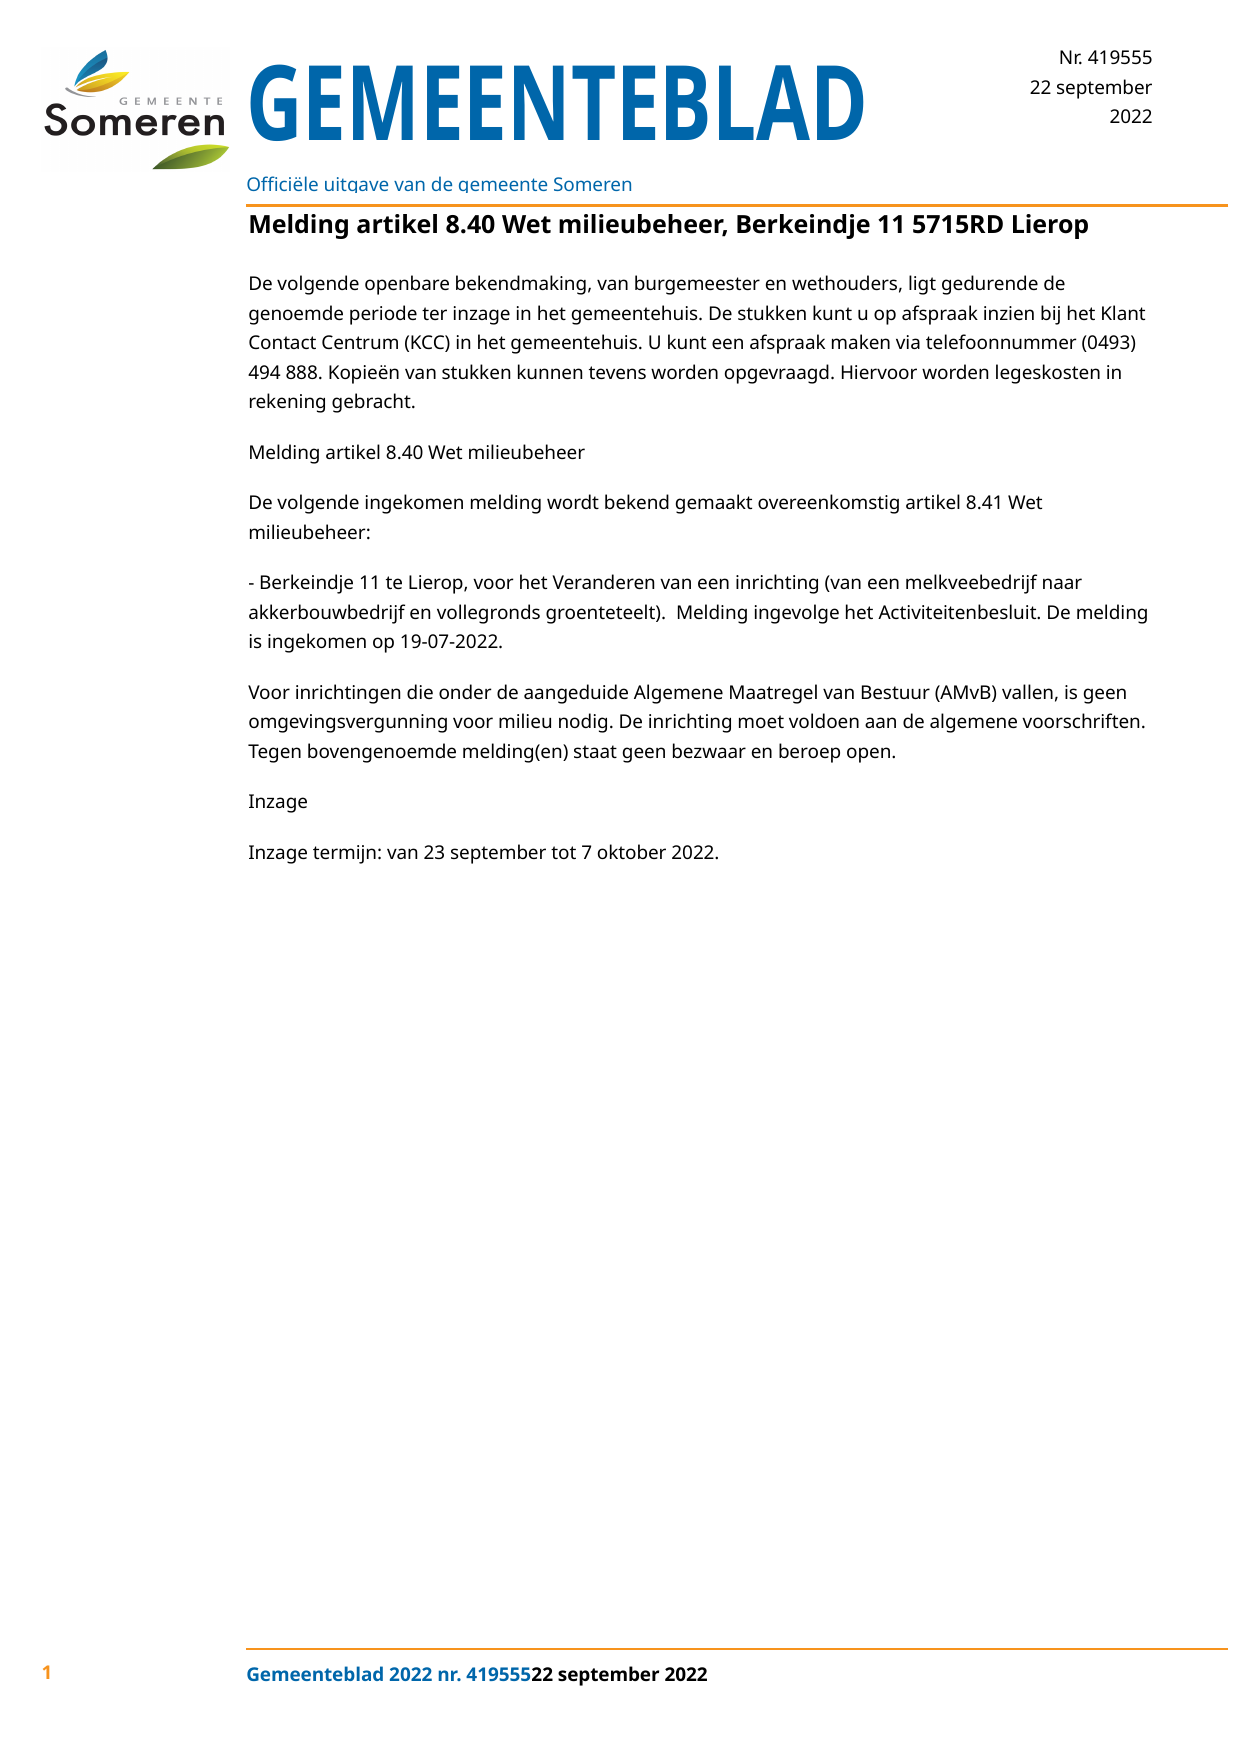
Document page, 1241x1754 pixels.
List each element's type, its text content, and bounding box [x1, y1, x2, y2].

text Inzage termijn: van 23 september tot 7 oktober 2022. [248, 839, 1152, 865]
picture [41, 47, 231, 172]
text Inzage [248, 789, 1152, 814]
text De volgende openbare bekendmaking, van burgemeester en wethouders, ligt gedurende de genoemde periode ter inzage in het gemeentehuis. De stukken kunt u op afspraak inzien bij het Klant Contact Centrum (KCC) in het gemeentehuis. U kunt een afspraak maken via telefoonnummer (0493) 494 888. Kopieën van stukken kunnen tevens worden opgevraagd. Hiervoor worden legeskosten in rekening gebracht. [248, 270, 1152, 414]
text Melding artikel 8.40 Wet milieubeheer [248, 439, 1152, 465]
text - Berkeindje 11 te Lierop, voor het Veranderen van een inrichting (van een melkveebedrijf naar akkerbouwbedrijf en vollegronds groenteteelt). Melding ingevolge het Activiteitenbesluit. De melding is ingekomen op 19-07-2022. [248, 569, 1152, 654]
text Melding artikel 8.40 Wet milieubeheer, Berkeindje 11 5715RD Lierop [248, 207, 1152, 241]
text Voor inrichtingen die onder de aangeduide Algemene Maatregel van Bestuur (AMvB) vallen, is geen omgevingsvergunning voor milieu nodig. De inrichting moet voldoen aan de algemene voorschriften. Tegen bovengenoemde melding(en) staat geen bezwaar en beroep open. [248, 679, 1152, 764]
text De volgende ingekomen melding wordt bekend gemaakt overeenkomstig artikel 8.41 Wet milieubeheer: [248, 489, 1152, 545]
